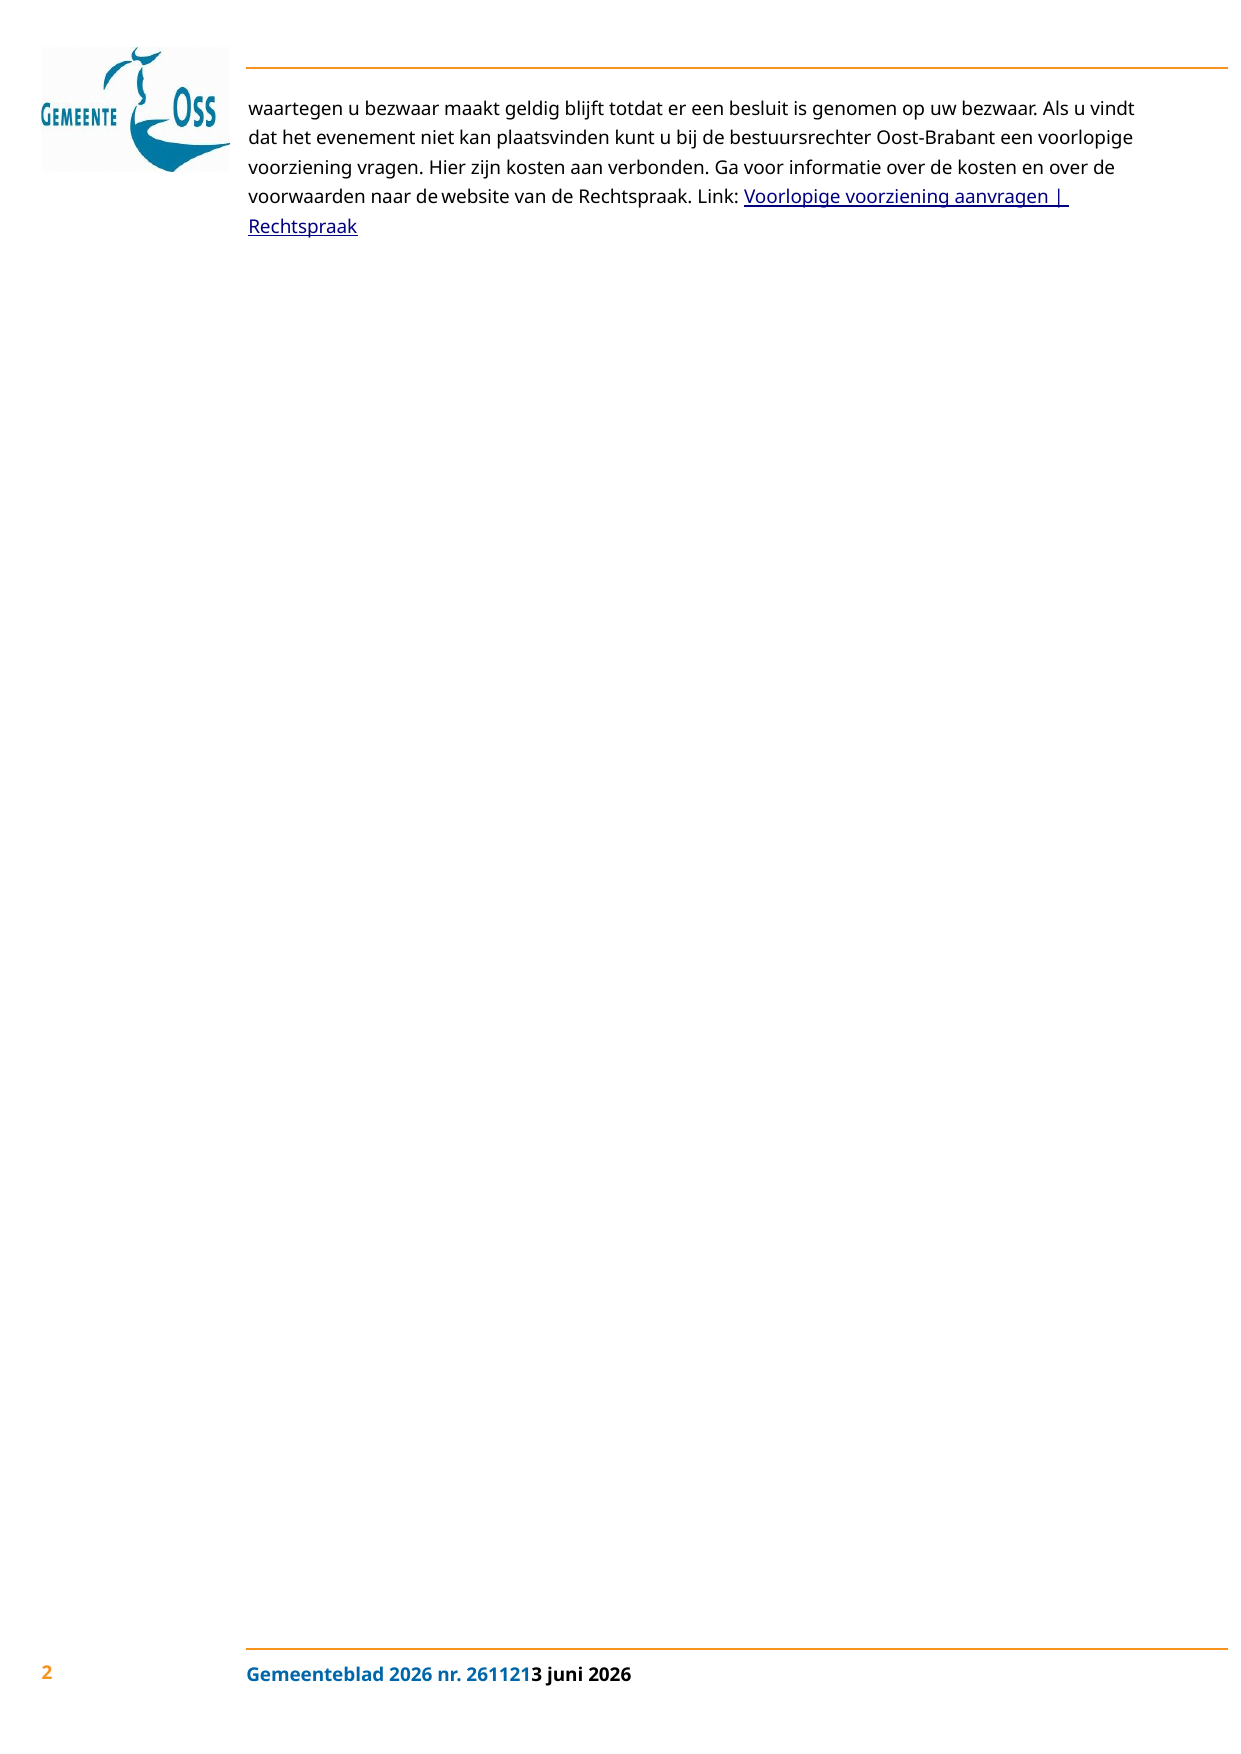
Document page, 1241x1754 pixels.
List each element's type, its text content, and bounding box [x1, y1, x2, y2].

text waartegen u bezwaar maakt geldig blijft totdat er een besluit is genomen op uw bezwaar. Als u vindt dat het evenement niet kan plaatsvinden kunt u bij de bestuursrechter Oost-Brabant een voorlopige voorziening vragen. Hier zijn kosten aan verbonden. Ga voor informatie over de kosten en over de voorwaarden naar de website van de Rechtspraak. Link: Voorlopige voorziening aanvragen | Rechtspraak [248, 95, 1152, 239]
picture [41, 47, 231, 172]
